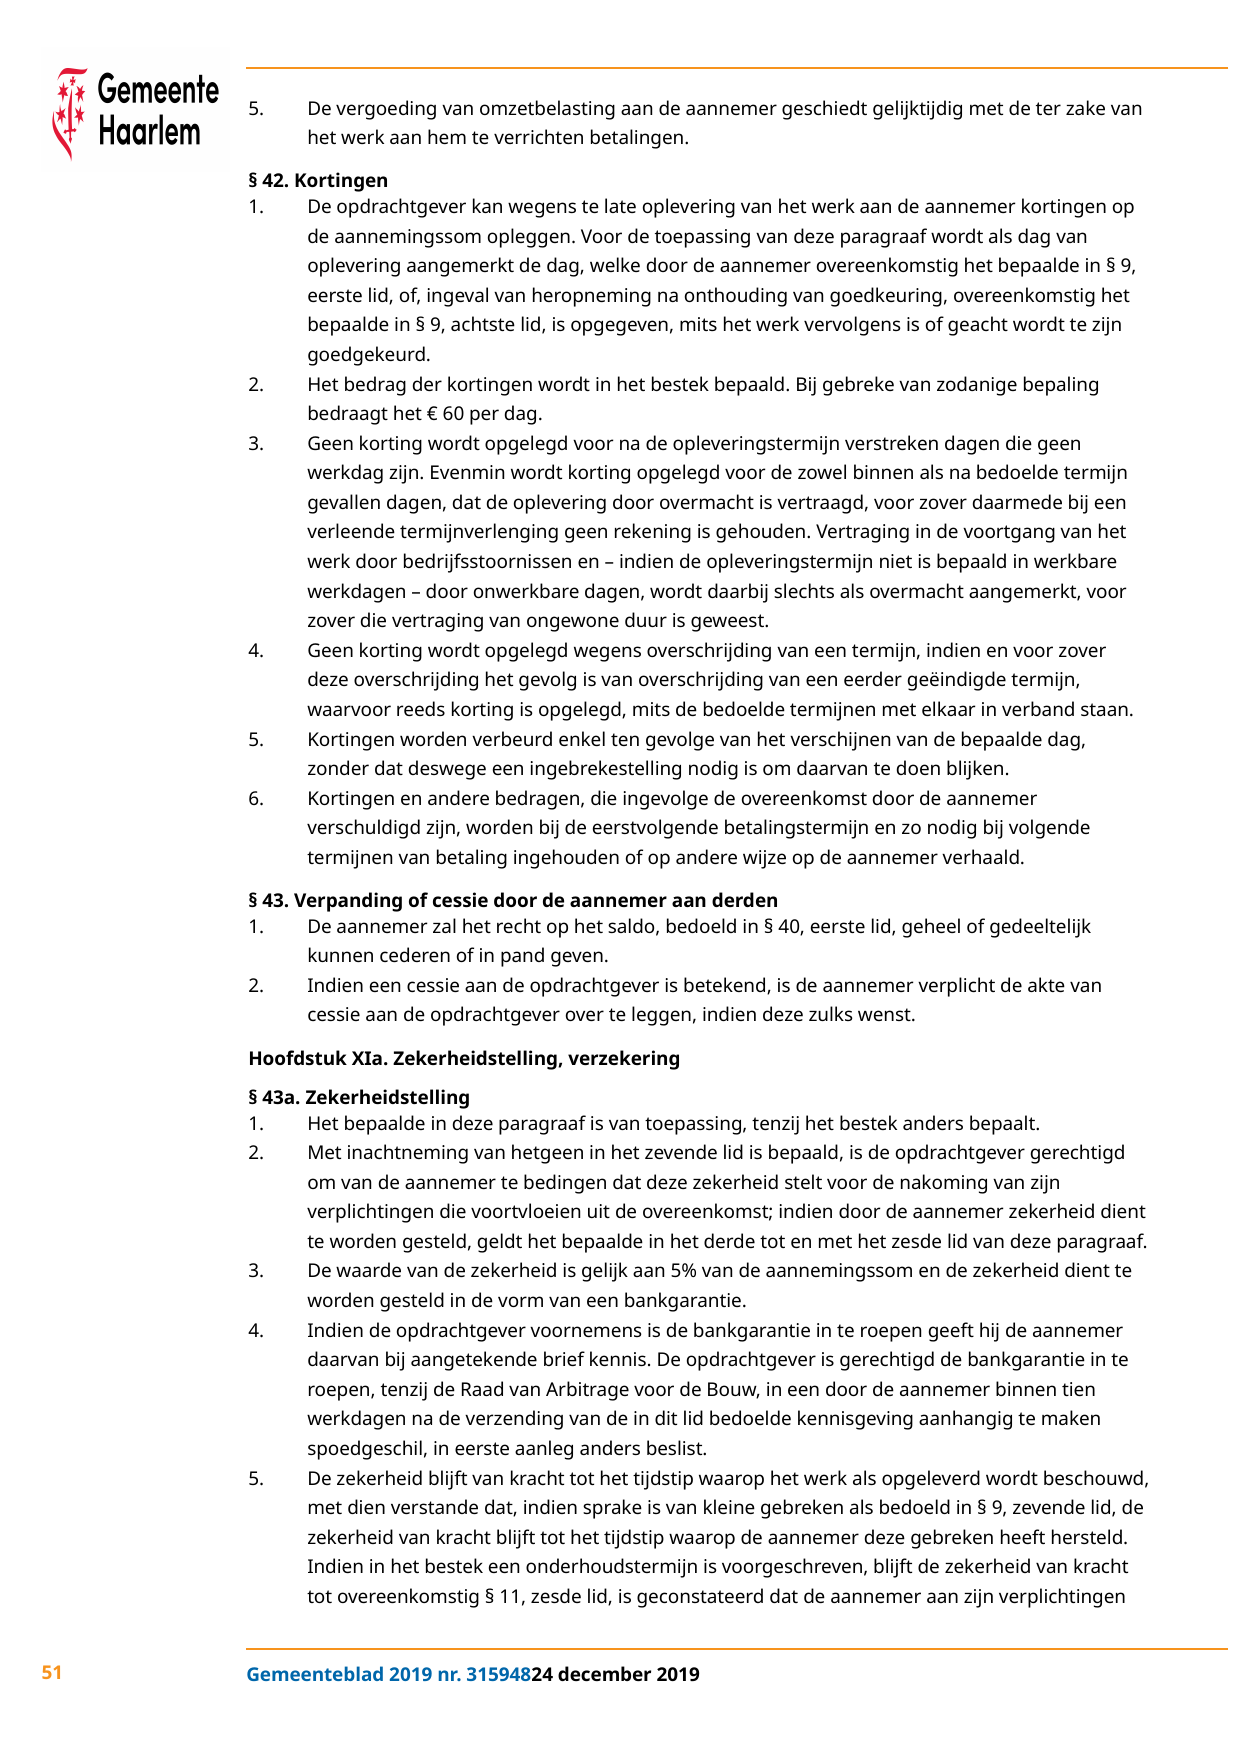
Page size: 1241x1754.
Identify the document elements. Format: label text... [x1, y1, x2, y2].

list De opdrachtgever kan wegens te late oplevering van het werk aan de aannemer kortingen op de aannemingssom opleggen. Voor de toepassing van deze paragraaf wordt als dag van oplevering aangemerkt de dag, welke door de aannemer overeenkomstig het bepaalde in § 9, eerste lid, of, ingeval van heropneming na onthouding van goedkeuring, overeenkomstig het bepaalde in § 9, achtste lid, is opgegeven, mits het werk vervolgens is of geacht wordt te zijn goedgekeurd. [248, 193, 1152, 367]
list Het bepaalde in deze paragraaf is van toepassing, tenzij het bestek anders bepaalt. [248, 1110, 1152, 1136]
list De vergoeding van omzetbelasting aan de aannemer geschiedt gelijktijdig met de ter zake van het werk aan hem te verrichten betalingen. [248, 95, 1152, 150]
list De aannemer zal het recht op het saldo, bedoeld in § 40, eerste lid, geheel of gedeeltelijk kunnen cederen of in pand geven. [248, 913, 1152, 968]
list Kortingen worden verbeurd enkel ten gevolge van het verschijnen van de bepaalde dag, zonder dat deswege een ingebrekestelling nodig is om daarvan te doen blijken. [248, 726, 1152, 781]
list De waarde van de zekerheid is gelijk aan 5% van de aannemingssom en de zekerheid dient te worden gesteld in de vorm van een bankgarantie. [248, 1258, 1152, 1313]
list Het bedrag der kortingen wordt in het bestek bepaald. Bij gebreke van zodanige bepaling bedraagt het € 60 per dag. [248, 371, 1152, 426]
text Hoofdstuk XIa. Zekerheidstelling, verzekering [248, 1045, 1152, 1071]
list Indien een cessie aan de opdrachtgever is betekend, is de aannemer verplicht de akte van cessie aan de opdrachtgever over te leggen, indien deze zulks wenst. [248, 972, 1152, 1027]
list Geen korting wordt opgelegd voor na de opleveringstermijn verstreken dagen die geen werkdag zijn. Evenmin wordt korting opgelegd voor de zowel binnen als na bedoelde termijn gevallen dagen, dat de oplevering door overmacht is vertraagd, voor zover daarmede bij een verleende termijnverlenging geen rekening is gehouden. Vertraging in de voortgang van het werk door bedrijfsstoornissen en – indien de opleveringstermijn niet is bepaald in werkbare werkdagen – door onwerkbare dagen, wordt daarbij slechts als overmacht aangemerkt, voor zover die vertraging van ongewone duur is geweest. [248, 430, 1152, 633]
list Met inachtneming van hetgeen in het zevende lid is bepaald, is de opdrachtgever gerechtigd om van de aannemer te bedingen dat deze zekerheid stelt voor de nakoming van zijn verplichtingen die voortvloeien uit de overeenkomst; indien door de aannemer zekerheid dient te worden gesteld, geldt het bepaalde in het derde tot en met het zesde lid van deze paragraaf. [248, 1139, 1152, 1254]
text § 43a. Zekerheidstelling [248, 1084, 1152, 1110]
text § 42. Kortingen [248, 167, 1152, 193]
picture [41, 47, 231, 172]
list Indien de opdrachtgever voornemens is de bankgarantie in te roepen geeft hij de aannemer daarvan bij aangetekende brief kennis. De opdrachtgever is gerechtigd de bankgarantie in te roepen, tenzij de Raad van Arbitrage voor de Bouw, in een door de aannemer binnen tien werkdagen na de verzending van de in dit lid bedoelde kennisgeving aanhangig te maken spoedgeschil, in eerste aanleg anders beslist. [248, 1317, 1152, 1461]
list Geen korting wordt opgelegd wegens overschrijding van een termijn, indien en voor zover deze overschrijding het gevolg is van overschrijding van een eerder geëindigde termijn, waarvoor reeds korting is opgelegd, mits de bedoelde termijnen met elkaar in verband staan. [248, 637, 1152, 722]
list De zekerheid blijft van kracht tot het tijdstip waarop het werk als opgeleverd wordt beschouwd, met dien verstande dat, indien sprake is van kleine gebreken als bedoeld in § 9, zevende lid, de zekerheid van kracht blijft tot het tijdstip waarop de aannemer deze gebreken heeft hersteld. Indien in het bestek een onderhoudstermijn is voorgeschreven, blijft de zekerheid van kracht tot overeenkomstig § 11, zesde lid, is geconstateerd dat de aannemer aan zijn verplichtingen [248, 1465, 1152, 1609]
text § 43. Verpanding of cessie door de aannemer aan derden [248, 887, 1152, 913]
list Kortingen en andere bedragen, die ingevolge de overeenkomst door de aannemer verschuldigd zijn, worden bij de eerstvolgende betalingstermijn en zo nodig bij volgende termijnen van betaling ingehouden of op andere wijze op de aannemer verhaald. [248, 785, 1152, 870]
